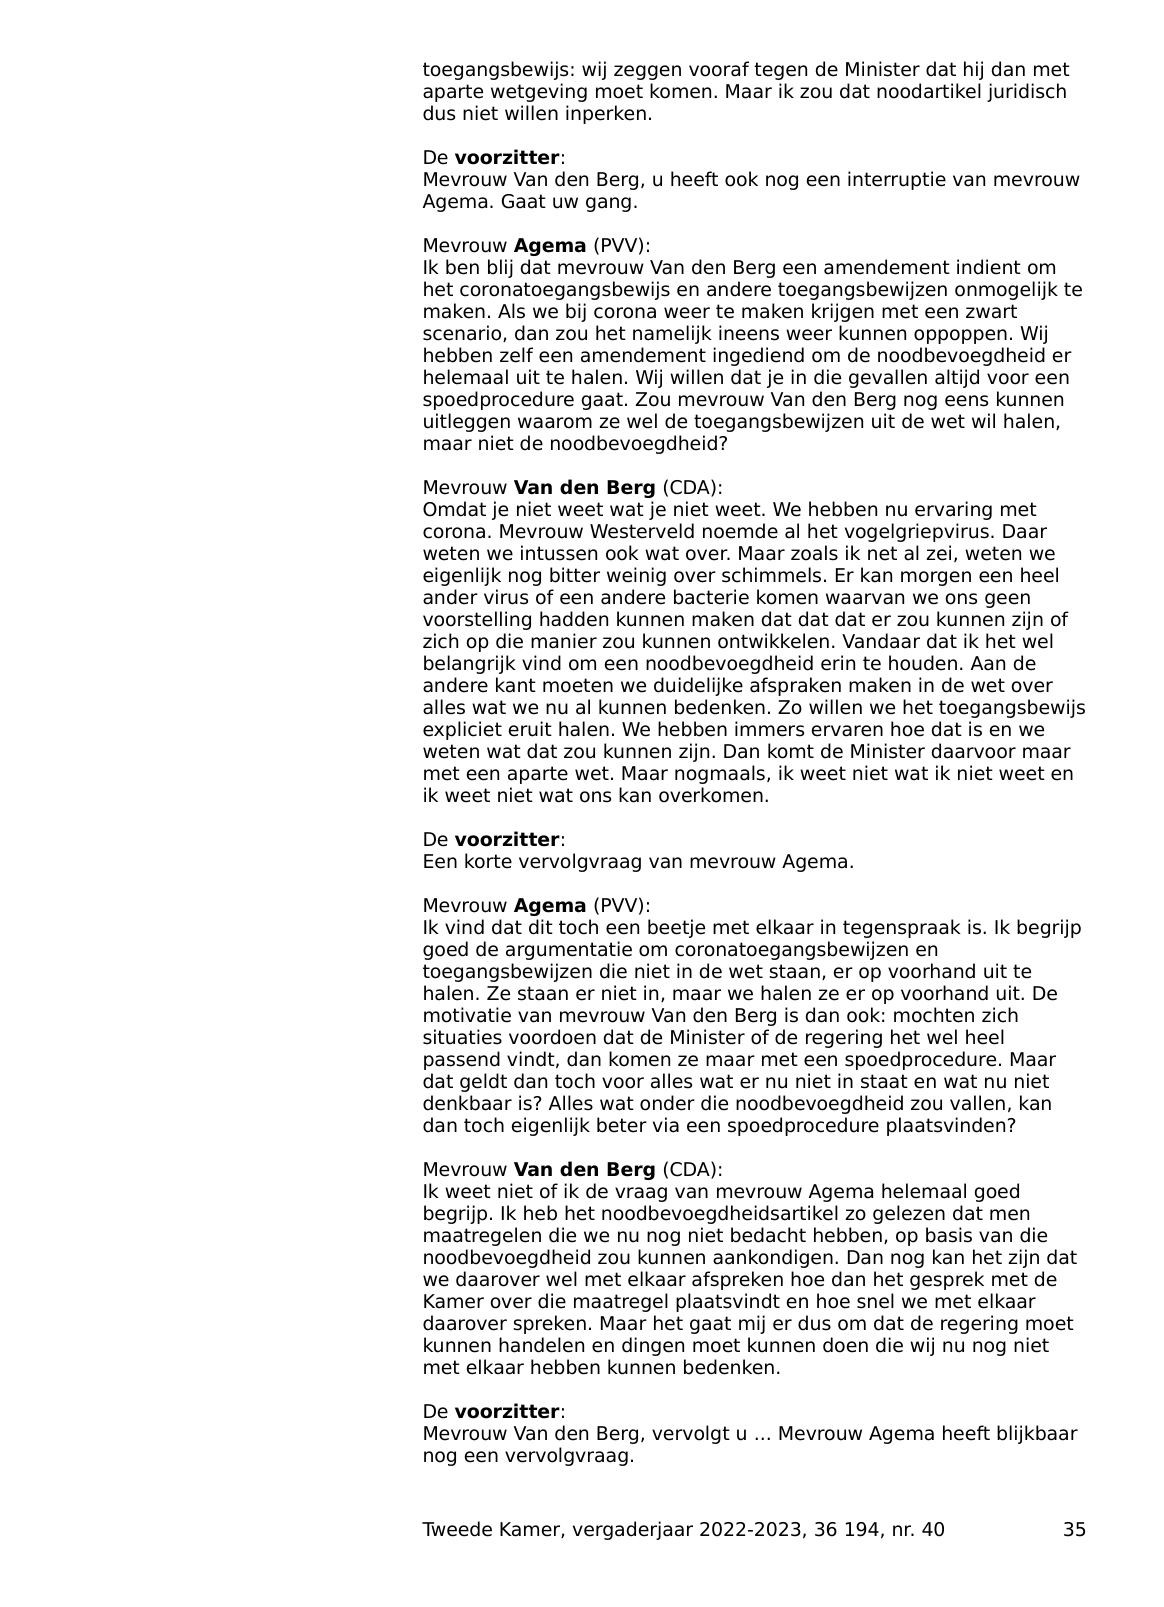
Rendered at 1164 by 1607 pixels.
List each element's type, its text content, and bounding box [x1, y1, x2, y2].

text Mevrouw Agema (PVV): [422, 235, 1087, 257]
text De voorzitter: [422, 147, 1087, 169]
text Ik ben blij dat mevrouw Van den Berg een amendement indient om het coronatoegangsbewijs en andere toegangsbewijzen onmogelijk te maken. Als we bij corona weer te maken krijgen met een zwart scenario, dan zou het namelijk ineens weer kunnen oppoppen. Wij hebben zelf een amendement ingediend om de noodbevoegdheid er helemaal uit te halen. Wij willen dat je in die gevallen altijd voor een spoedprocedure gaat. Zou mevrouw Van den Berg nog eens kunnen uitleggen waarom ze wel de toegangsbewijzen uit de wet wil halen, maar niet de noodbevoegdheid? [422, 257, 1087, 455]
text Mevrouw Van den Berg, vervolgt u ... Mevrouw Agema heeft blijkbaar nog een vervolgvraag. [422, 1423, 1087, 1467]
text Ik weet niet of ik de vraag van mevrouw Agema helemaal goed begrijp. Ik heb het noodbevoegdheidsartikel zo gelezen dat men maatregelen die we nu nog niet bedacht hebben, op basis van die noodbevoegdheid zou kunnen aankondigen. Dan nog kan het zijn dat we daarover wel met elkaar afspreken hoe dan het gesprek met de Kamer over die maatregel plaatsvindt en hoe snel we met elkaar daarover spreken. Maar het gaat mij er dus om dat de regering moet kunnen handelen en dingen moet kunnen doen die wij nu nog niet met elkaar hebben kunnen bedenken. [422, 1181, 1087, 1379]
text Mevrouw Agema (PVV): [422, 895, 1087, 917]
text De voorzitter: [422, 1401, 1087, 1423]
text Omdat je niet weet wat je niet weet. We hebben nu ervaring met corona. Mevrouw Westerveld noemde al het vogelgriepvirus. Daar weten we intussen ook wat over. Maar zoals ik net al zei, weten we eigenlijk nog bitter weinig over schimmels. Er kan morgen een heel ander virus of een andere bacterie komen waarvan we ons geen voorstelling hadden kunnen maken dat dat dat er zou kunnen zijn of zich op die manier zou kunnen ontwikkelen. Vandaar dat ik het wel belangrijk vind om een noodbevoegdheid erin te houden. Aan de andere kant moeten we duidelijke afspraken maken in de wet over alles wat we nu al kunnen bedenken. Zo willen we het toegangsbewijs expliciet eruit halen. We hebben immers ervaren hoe dat is en we weten wat dat zou kunnen zijn. Dan komt de Minister daarvoor maar met een aparte wet. Maar nogmaals, ik weet niet wat ik niet weet en ik weet niet wat ons kan overkomen. [422, 499, 1087, 807]
text Mevrouw Van den Berg (CDA): [422, 1159, 1087, 1181]
text De voorzitter: [422, 829, 1087, 851]
text Mevrouw Van den Berg, u heeft ook nog een interruptie van mevrouw Agema. Gaat uw gang. [422, 169, 1087, 213]
text Een korte vervolgvraag van mevrouw Agema. [422, 851, 1087, 873]
text toegangsbewijs: wij zeggen vooraf tegen de Minister dat hij dan met aparte wetgeving moet komen. Maar ik zou dat noodartikel juridisch dus niet willen inperken. [422, 59, 1087, 125]
text Mevrouw Van den Berg (CDA): [422, 477, 1087, 499]
text Ik vind dat dit toch een beetje met elkaar in tegenspraak is. Ik begrijp goed de argumentatie om coronatoegangsbewijzen en toegangsbewijzen die niet in de wet staan, er op voorhand uit te halen. Ze staan er niet in, maar we halen ze er op voorhand uit. De motivatie van mevrouw Van den Berg is dan ook: mochten zich situaties voordoen dat de Minister of de regering het wel heel passend vindt, dan komen ze maar met een spoedprocedure. Maar dat geldt dan toch voor alles wat er nu niet in staat en wat nu niet denkbaar is? Alles wat onder die noodbevoegdheid zou vallen, kan dan toch eigenlijk beter via een spoedprocedure plaatsvinden? [422, 917, 1087, 1137]
